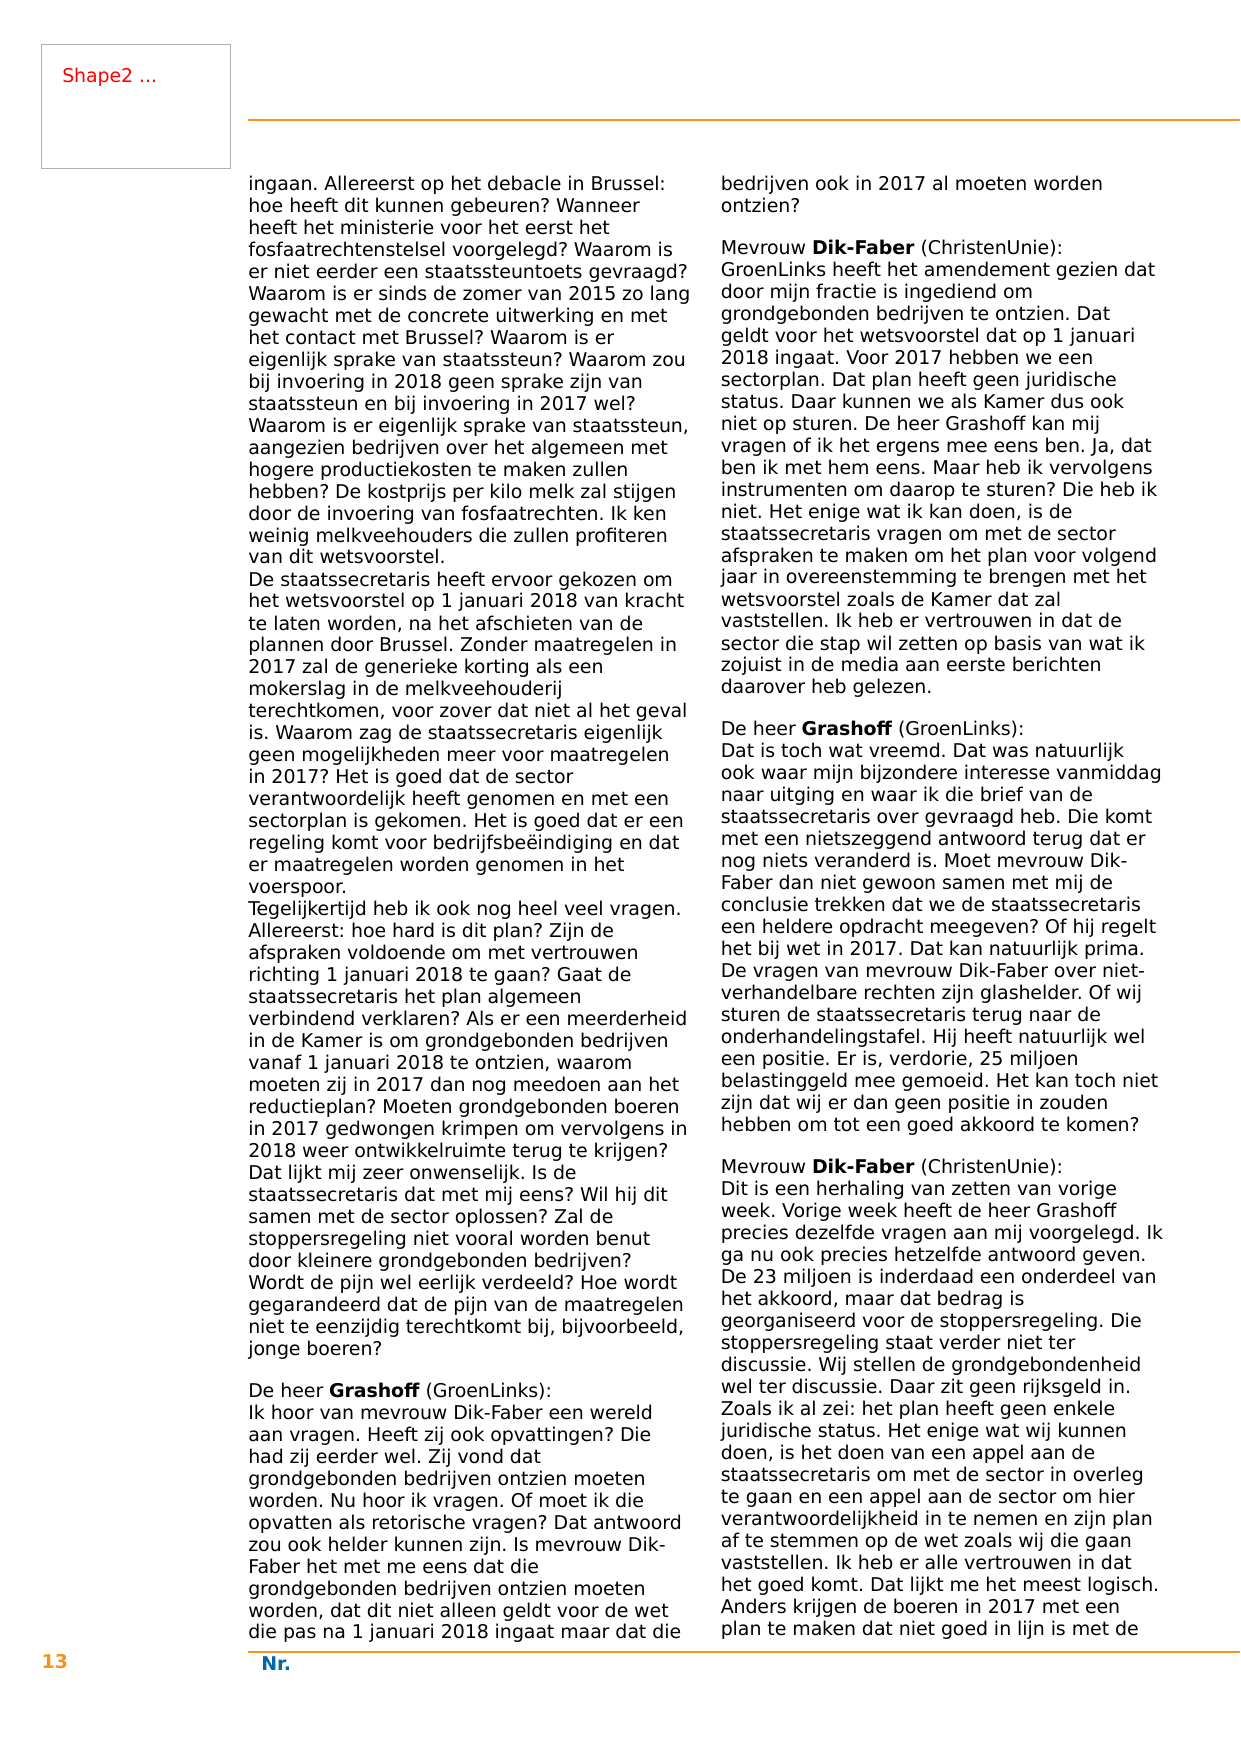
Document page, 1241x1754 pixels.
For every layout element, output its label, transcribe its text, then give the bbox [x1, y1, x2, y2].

text ingaan. Allereerst op het debacle in Brussel: hoe heeft dit kunnen gebeuren? Wanneer heeft het ministerie voor het eerst het fosfaatrechtenstelsel voorgelegd? Waarom is er niet eerder een staatssteuntoets gevraagd? Waarom is er sinds de zomer van 2015 zo lang gewacht met de concrete uitwerking en met het contact met Brussel? Waarom is er eigenlijk sprake van staatssteun? Waarom zou bij invoering in 2018 geen sprake zijn van staatssteun en bij invoering in 2017 wel? Waarom is er eigenlijk sprake van staatssteun, aangezien bedrijven over het algemeen met hogere productiekosten te maken zullen hebben? De kostprijs per kilo melk zal stijgen door de invoering van fosfaatrechten. Ik ken weinig melkveehouders die zullen profiteren van dit wetsvoorstel. [248, 173, 691, 568]
text GroenLinks heeft het amendement gezien dat door mijn fractie is ingediend om grondgebonden bedrijven te ontzien. Dat geldt voor het wetsvoorstel dat op 1 januari 2018 ingaat. Voor 2017 hebben we een sectorplan. Dat plan heeft geen juridische status. Daar kunnen we als Kamer dus ook niet op sturen. De heer Grashoff kan mij vragen of ik het ergens mee eens ben. Ja, dat ben ik met hem eens. Maar heb ik vervolgens instrumenten om daarop te sturen? Die heb ik niet. Het enige wat ik kan doen, is de staatssecretaris vragen om met de sector afspraken te maken om het plan voor volgend jaar in overeenstemming te brengen met het wetsvoorstel zoals de Kamer dat zal vaststellen. Ik heb er vertrouwen in dat de sector die stap wil zetten op basis van wat ik zojuist in de media aan eerste berichten daarover heb gelezen. [721, 259, 1163, 698]
text Mevrouw Dik-Faber (ChristenUnie): [721, 237, 1163, 259]
text bedrijven ook in 2017 al moeten worden ontzien? [721, 173, 1163, 217]
text Tegelijkertijd heb ik ook nog heel veel vragen. Allereerst: hoe hard is dit plan? Zijn de afspraken voldoende om met vertrouwen richting 1 januari 2018 te gaan? Gaat de staatssecretaris het plan algemeen verbindend verklaren? Als er een meerderheid in de Kamer is om grondgebonden bedrijven vanaf 1 januari 2018 te ontzien, waarom moeten zij in 2017 dan nog meedoen aan het reductieplan? Moeten grondgebonden boeren in 2017 gedwongen krimpen om vervolgens in 2018 weer ontwikkelruimte terug te krijgen? Dat lijkt mij zeer onwenselijk. Is de staatssecretaris dat met mij eens? Wil hij dit samen met de sector oplossen? Zal de stoppersregeling niet vooral worden benut door kleinere grondgebonden bedrijven? Wordt de pijn wel eerlijk verdeeld? Hoe wordt gegarandeerd dat de pijn van de maatregelen niet te eenzijdig terechtkomt bij, bijvoorbeeld, jonge boeren? [248, 898, 691, 1360]
text Dit is een herhaling van zetten van vorige week. Vorige week heeft de heer Grashoff precies dezelfde vragen aan mij voorgelegd. Ik ga nu ook precies hetzelfde antwoord geven. De 23 miljoen is inderdaad een onderdeel van het akkoord, maar dat bedrag is georganiseerd voor de stoppersregeling. Die stoppersregeling staat verder niet ter discussie. Wij stellen de grondgebondenheid wel ter discussie. Daar zit geen rijksgeld in. Zoals ik al zei: het plan heeft geen enkele juridische status. Het enige wat wij kunnen doen, is het doen van een appel aan de staatssecretaris om met de sector in overleg te gaan en een appel aan de sector om hier verantwoordelijkheid in te nemen en zijn plan af te stemmen op de wet zoals wij die gaan vaststellen. Ik heb er alle vertrouwen in dat het goed komt. Dat lijkt me het meest logisch. Anders krijgen de boeren in 2017 met een plan te maken dat niet goed in lijn is met de [721, 1178, 1163, 1639]
text De heer Grashoff (GroenLinks): [248, 1380, 691, 1402]
text Mevrouw Dik-Faber (ChristenUnie): [721, 1156, 1163, 1178]
text De heer Grashoff (GroenLinks): [721, 718, 1163, 740]
text Dat is toch wat vreemd. Dat was natuurlijk ook waar mijn bijzondere interesse vanmiddag naar uitging en waar ik die brief van de staatssecretaris over gevraagd heb. Die komt met een nietszeggend antwoord terug dat er nog niets veranderd is. Moet mevrouw Dik-Faber dan niet gewoon samen met mij de conclusie trekken dat we de staatssecretaris een heldere opdracht meegeven? Of hij regelt het bij wet in 2017. Dat kan natuurlijk prima. De vragen van mevrouw Dik-Faber over niet-verhandelbare rechten zijn glashelder. Of wij sturen de staatssecretaris terug naar de onderhandelingstafel. Hij heeft natuurlijk wel een positie. Er is, verdorie, 25 miljoen belastinggeld mee gemoeid. Het kan toch niet zijn dat wij er dan geen positie in zouden hebben om tot een goed akkoord te komen? [721, 740, 1163, 1136]
text Ik hoor van mevrouw Dik-Faber een wereld aan vragen. Heeft zij ook opvattingen? Die had zij eerder wel. Zij vond dat grondgebonden bedrijven ontzien moeten worden. Nu hoor ik vragen. Of moet ik die opvatten als retorische vragen? Dat antwoord zou ook helder kunnen zijn. Is mevrouw Dik-Faber het met me eens dat die grondgebonden bedrijven ontzien moeten worden, dat dit niet alleen geldt voor de wet die pas na 1 januari 2018 ingaat maar dat die [248, 1402, 691, 1643]
text De staatssecretaris heeft ervoor gekozen om het wetsvoorstel op 1 januari 2018 van kracht te laten worden, na het afschieten van de plannen door Brussel. Zonder maatregelen in 2017 zal de generieke korting als een mokerslag in de melkveehouderij terechtkomen, voor zover dat niet al het geval is. Waarom zag de staatssecretaris eigenlijk geen mogelijkheden meer voor maatregelen in 2017? Het is goed dat de sector verantwoordelijk heeft genomen en met een sectorplan is gekomen. Het is goed dat er een regeling komt voor bedrijfsbeëindiging en dat er maatregelen worden genomen in het voerspoor. [248, 568, 691, 898]
